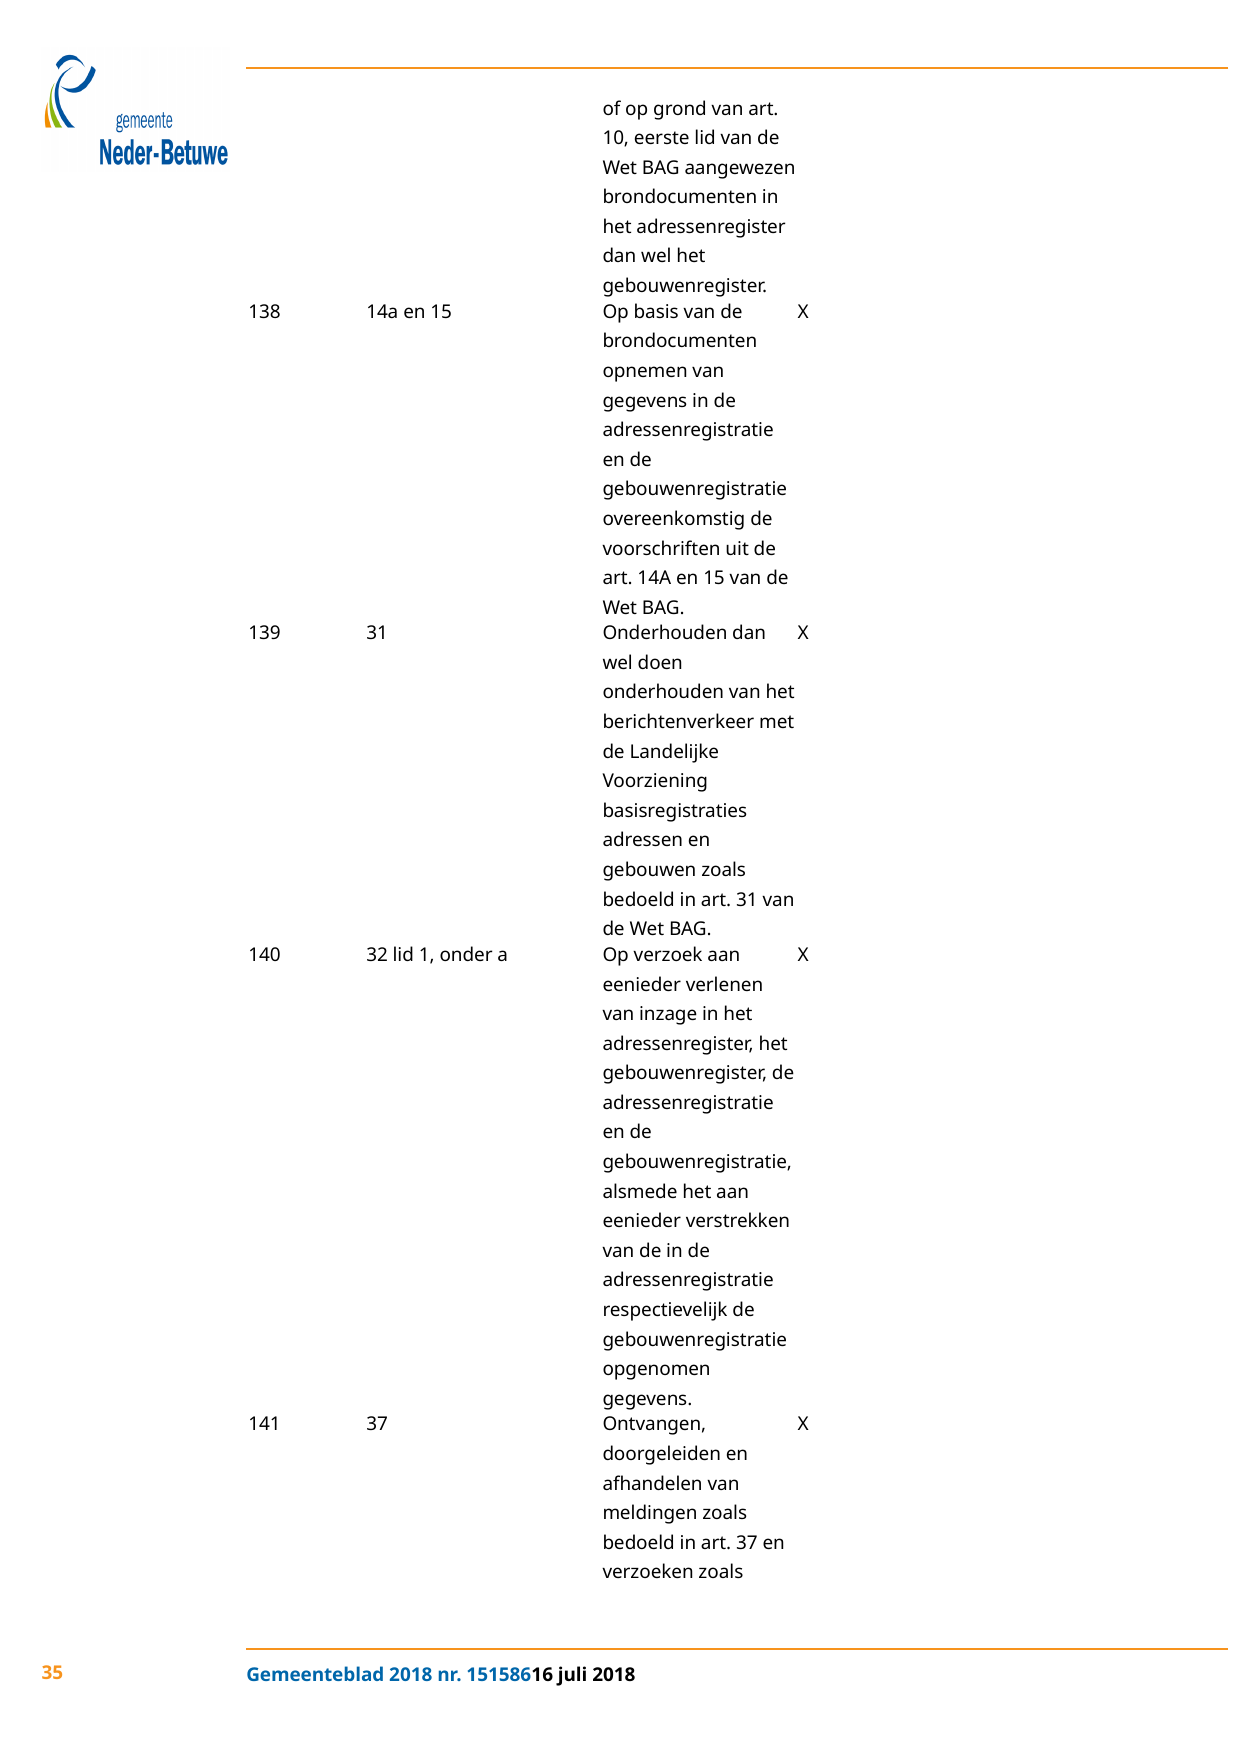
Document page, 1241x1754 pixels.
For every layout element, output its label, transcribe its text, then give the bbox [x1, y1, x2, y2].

table_cell [915, 298, 1033, 619]
table_cell of op grond van art. 10, eerste lid van de Wet BAG aangewezen brondocumenten in het adressenregister dan wel het gebouwenregister. [602, 95, 797, 298]
table_cell Ontvangen, doorgeleiden en afhandelen van meldingen zoals bedoeld in art. 37 en verzoeken zoals [602, 1411, 797, 1584]
table_cell [915, 620, 1033, 941]
table_cell 139 [248, 620, 366, 941]
table_cell [1034, 620, 1152, 941]
table_cell [915, 941, 1033, 1411]
table_cell [366, 95, 602, 298]
table_cell [1034, 95, 1152, 298]
table_cell X [797, 1411, 915, 1584]
table_cell Op basis van de brondocumenten opnemen van gegevens in de adressenregistratie en de gebouwenregistratie overeenkomstig de voorschriften uit de art. 14A en 15 van de Wet BAG. [602, 298, 797, 619]
table_cell X [797, 298, 915, 619]
table_cell Onderhouden dan wel doen onderhouden van het berichtenverkeer met de Landelijke Voorziening basisregistraties adressen en gebouwen zoals bedoeld in art. 31 van de Wet BAG. [602, 620, 797, 941]
table_cell [248, 95, 366, 298]
table_cell 31 [366, 620, 602, 941]
table_cell [1034, 1411, 1152, 1584]
table_cell [915, 95, 1033, 298]
table_cell 138 [248, 298, 366, 619]
table_cell [915, 1411, 1033, 1584]
table_cell 37 [366, 1411, 602, 1584]
table_cell X [797, 941, 915, 1411]
table_cell [1034, 298, 1152, 619]
table_cell 141 [248, 1411, 366, 1584]
table_cell Op verzoek aan eenieder verlenen van inzage in het adressenregister, het gebouwenregister, de adressenregistratie en de gebouwenregistratie, alsmede het aan eenieder verstrekken van de in de adressenregistratie respectievelijk de gebouwenregistratie opgenomen gegevens. [602, 941, 797, 1411]
table_cell 140 [248, 941, 366, 1411]
table_cell X [797, 620, 915, 941]
table_cell 14a en 15 [366, 298, 602, 619]
table_cell [1034, 941, 1152, 1411]
table_cell 32 lid 1, onder a [366, 941, 602, 1411]
table_cell [797, 95, 915, 298]
picture [41, 47, 231, 172]
